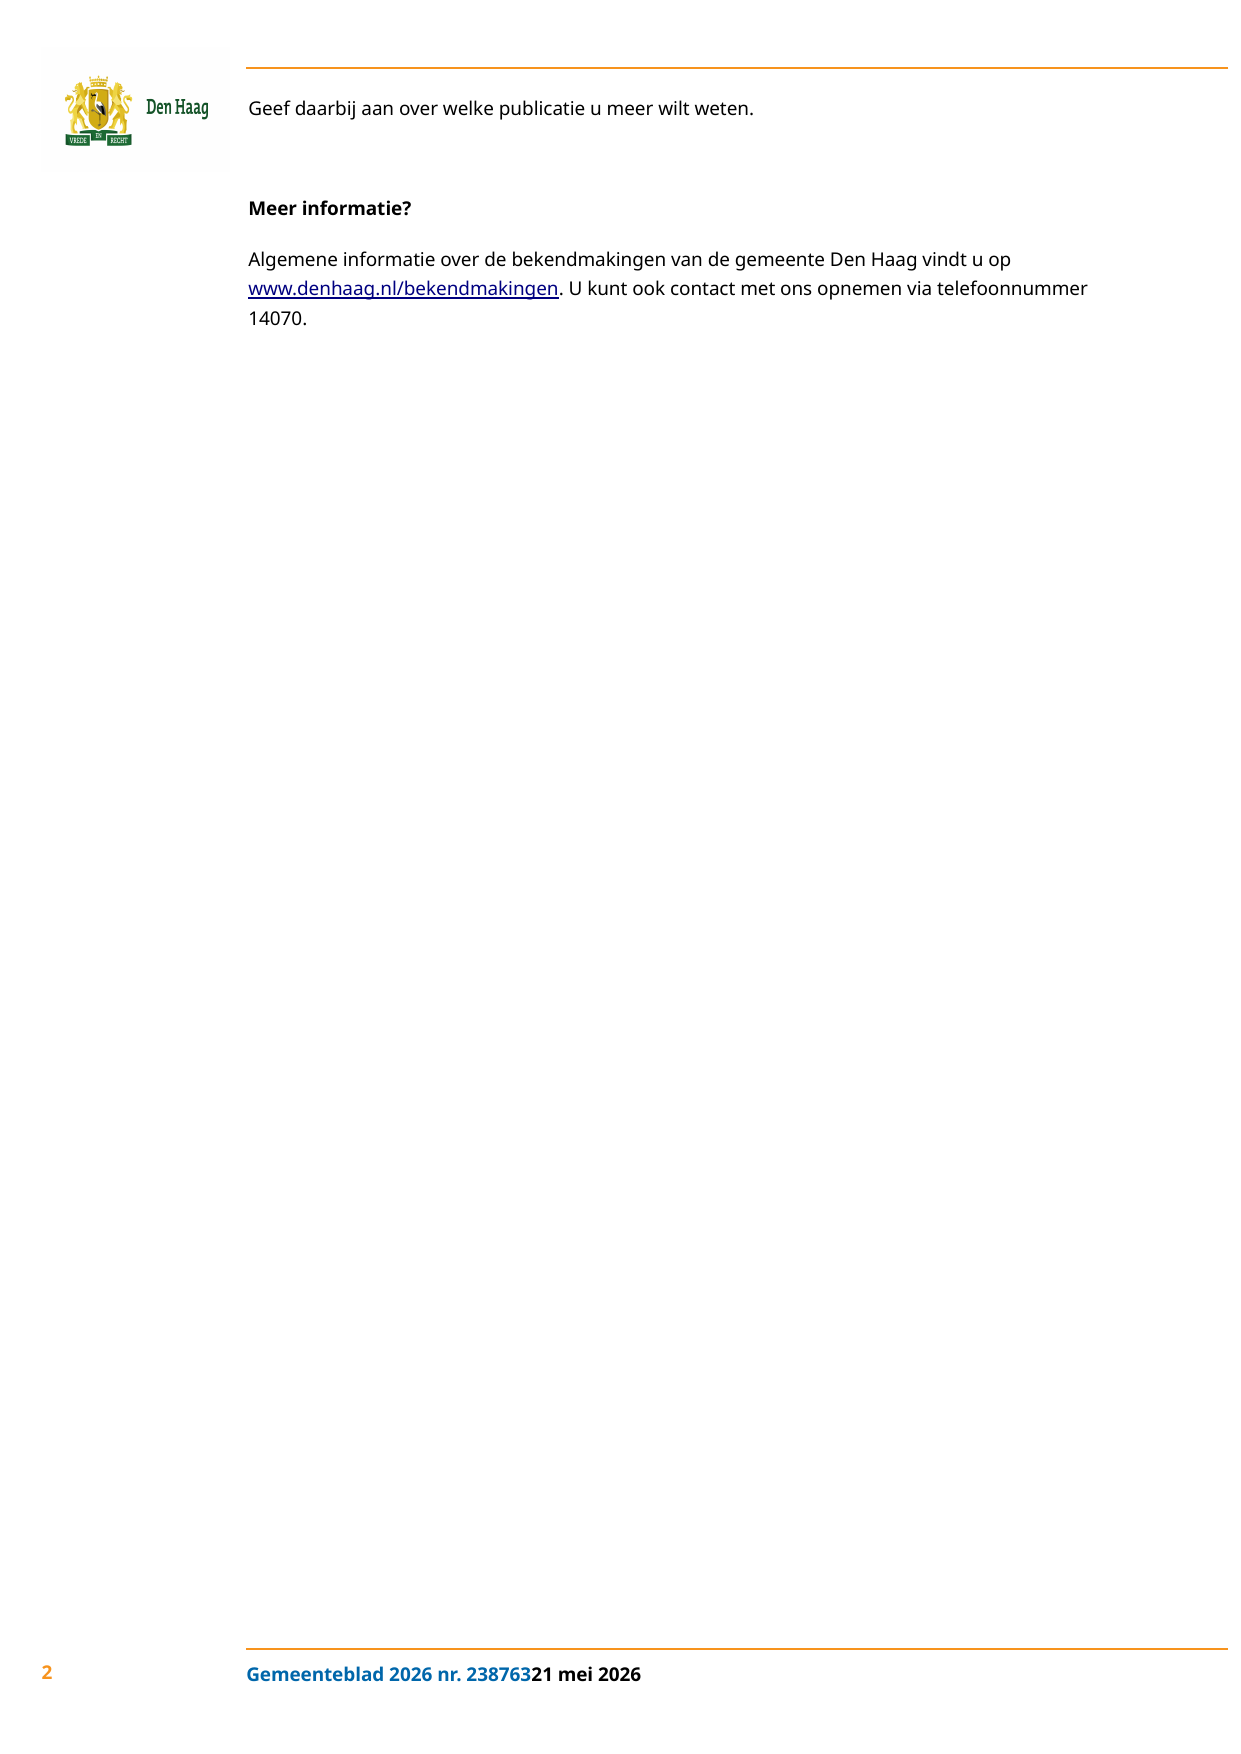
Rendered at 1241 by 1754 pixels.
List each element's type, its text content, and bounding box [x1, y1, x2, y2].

text Geef daarbij aan over welke publicatie u meer wilt weten. [248, 95, 1152, 121]
text Algemene informatie over de bekendmakingen van de gemeente Den Haag vindt u op www.denhaag.nl/bekendmakingen. U kunt ook contact met ons opnemen via telefoonnummer 14070. [248, 246, 1152, 331]
picture [41, 47, 231, 172]
text Meer informatie? [248, 196, 1152, 221]
